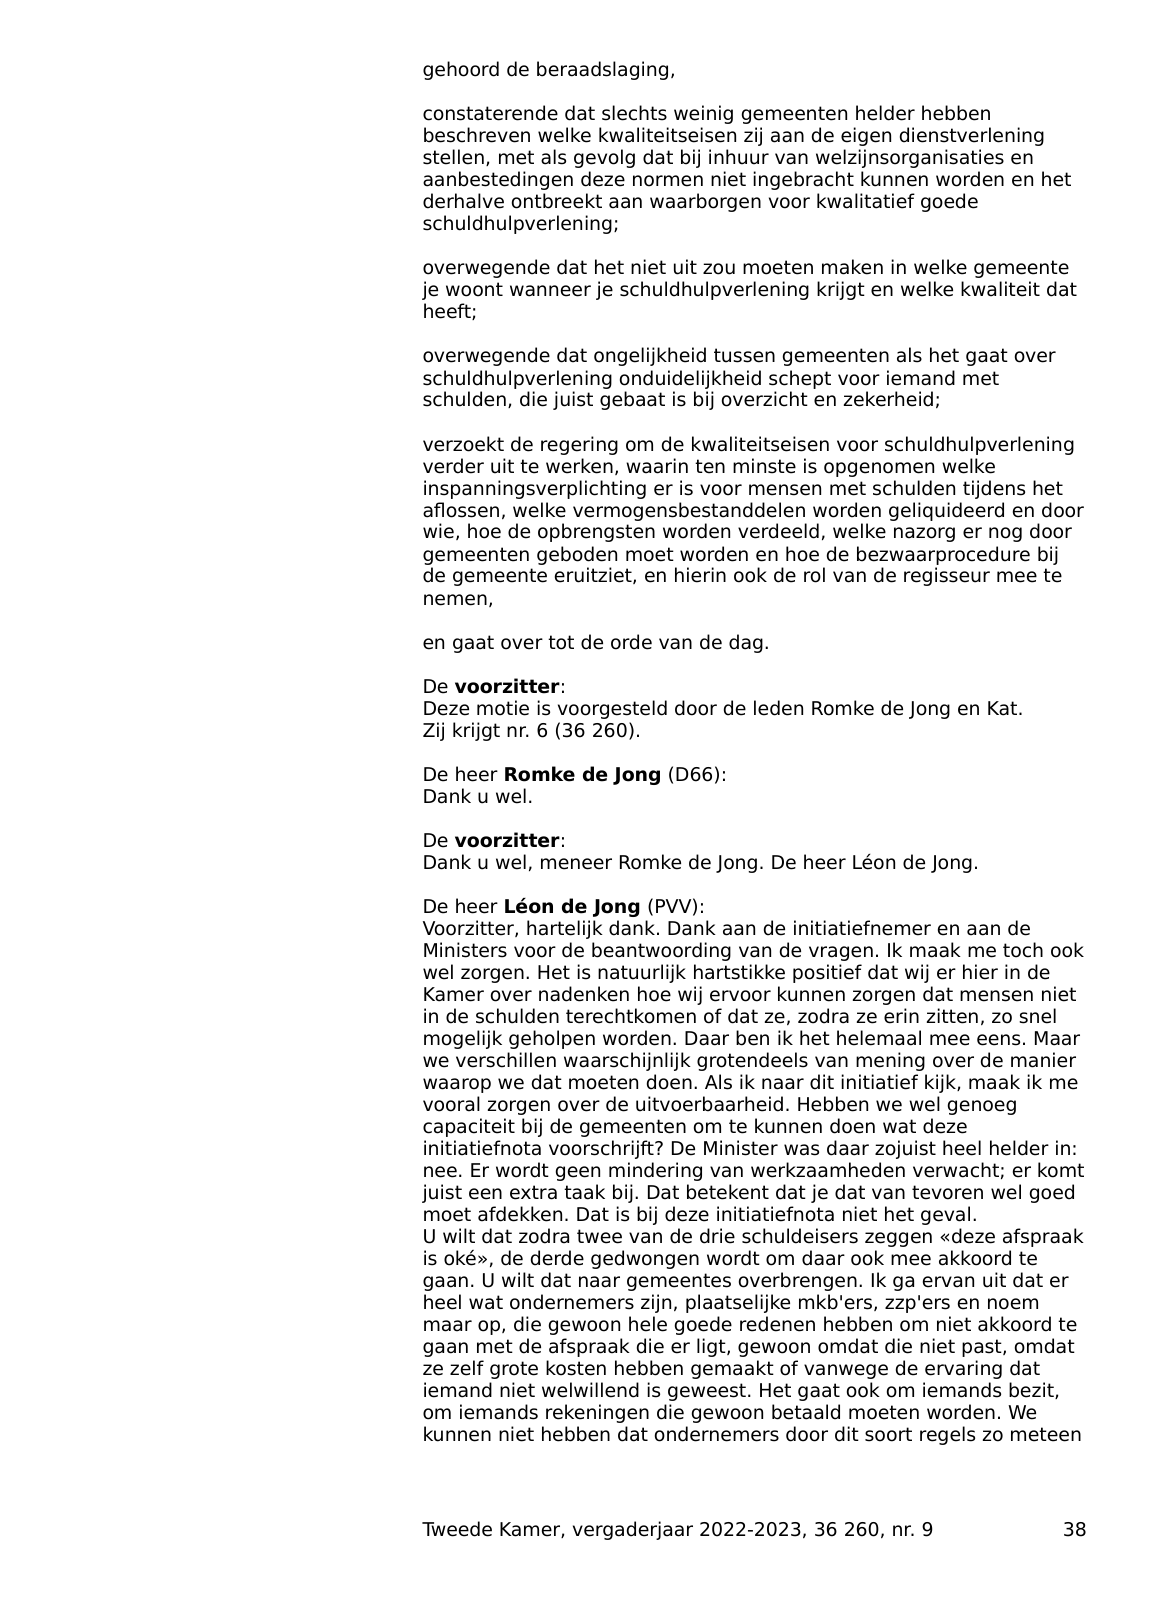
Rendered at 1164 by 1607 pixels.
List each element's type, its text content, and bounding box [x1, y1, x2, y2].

text De heer Léon de Jong (PVV): [422, 896, 1087, 918]
text De heer Romke de Jong (D66): [422, 764, 1087, 786]
text U wilt dat zodra twee van de drie schuldeisers zeggen «deze afspraak is oké», de derde gedwongen wordt om daar ook mee akkoord te gaan. U wilt dat naar gemeentes overbrengen. Ik ga ervan uit dat er heel wat ondernemers zijn, plaatselijke mkb'ers, zzp'ers en noem maar op, die gewoon hele goede redenen hebben om niet akkoord te gaan met de afspraak die er ligt, gewoon omdat die niet past, omdat ze zelf grote kosten hebben gemaakt of vanwege de ervaring dat iemand niet welwillend is geweest. Het gaat ook om iemands bezit, om iemands rekeningen die gewoon betaald moeten worden. We kunnen niet hebben dat ondernemers door dit soort regels zo meteen [422, 1226, 1087, 1446]
text Deze motie is voorgesteld door de leden Romke de Jong en Kat. [422, 698, 1087, 720]
text Dank u wel, meneer Romke de Jong. De heer Léon de Jong. [422, 852, 1087, 874]
text De voorzitter: [422, 830, 1087, 852]
text en gaat over tot de orde van de dag. [422, 632, 1087, 653]
text Voorzitter, hartelijk dank. Dank aan de initiatiefnemer en aan de Ministers voor de beantwoording van de vragen. Ik maak me toch ook wel zorgen. Het is natuurlijk hartstikke positief dat wij er hier in de Kamer over nadenken hoe wij ervoor kunnen zorgen dat mensen niet in de schulden terechtkomen of dat ze, zodra ze erin zitten, zo snel mogelijk geholpen worden. Daar ben ik het helemaal mee eens. Maar we verschillen waarschijnlijk grotendeels van mening over de manier waarop we dat moeten doen. Als ik naar dit initiatief kijk, maak ik me vooral zorgen over de uitvoerbaarheid. Hebben we wel genoeg capaciteit bij de gemeenten om te kunnen doen wat deze initiatiefnota voorschrijft? De Minister was daar zojuist heel helder in: nee. Er wordt geen mindering van werkzaamheden verwacht; er komt juist een extra taak bij. Dat betekent dat je dat van tevoren wel goed moet afdekken. Dat is bij deze initiatiefnota niet het geval. [422, 918, 1087, 1226]
text De voorzitter: [422, 676, 1087, 698]
text verzoekt de regering om de kwaliteitseisen voor schuldhulpverlening verder uit te werken, waarin ten minste is opgenomen welke inspanningsverplichting er is voor mensen met schulden tijdens het aflossen, welke vermogensbestanddelen worden geliquideerd en door wie, hoe de opbrengsten worden verdeeld, welke nazorg er nog door gemeenten geboden moet worden en hoe de bezwaarprocedure bij de gemeente eruitziet, en hierin ook de rol van de regisseur mee te nemen, [422, 433, 1087, 609]
text constaterende dat slechts weinig gemeenten helder hebben beschreven welke kwaliteitseisen zij aan de eigen dienstverlening stellen, met als gevolg dat bij inhuur van welzijnsorganisaties en aanbestedingen deze normen niet ingebracht kunnen worden en het derhalve ontbreekt aan waarborgen voor kwalitatief goede schuldhulpverlening; [422, 103, 1087, 235]
text Zij krijgt nr. 6 (36 260). [422, 720, 1087, 742]
text overwegende dat ongelijkheid tussen gemeenten als het gaat over schuldhulpverlening onduidelijkheid schept voor iemand met schulden, die juist gebaat is bij overzicht en zekerheid; [422, 345, 1087, 411]
text gehoord de beraadslaging, [422, 59, 1087, 81]
text Dank u wel. [422, 786, 1087, 808]
text overwegende dat het niet uit zou moeten maken in welke gemeente je woont wanneer je schuldhulpverlening krijgt en welke kwaliteit dat heeft; [422, 257, 1087, 323]
